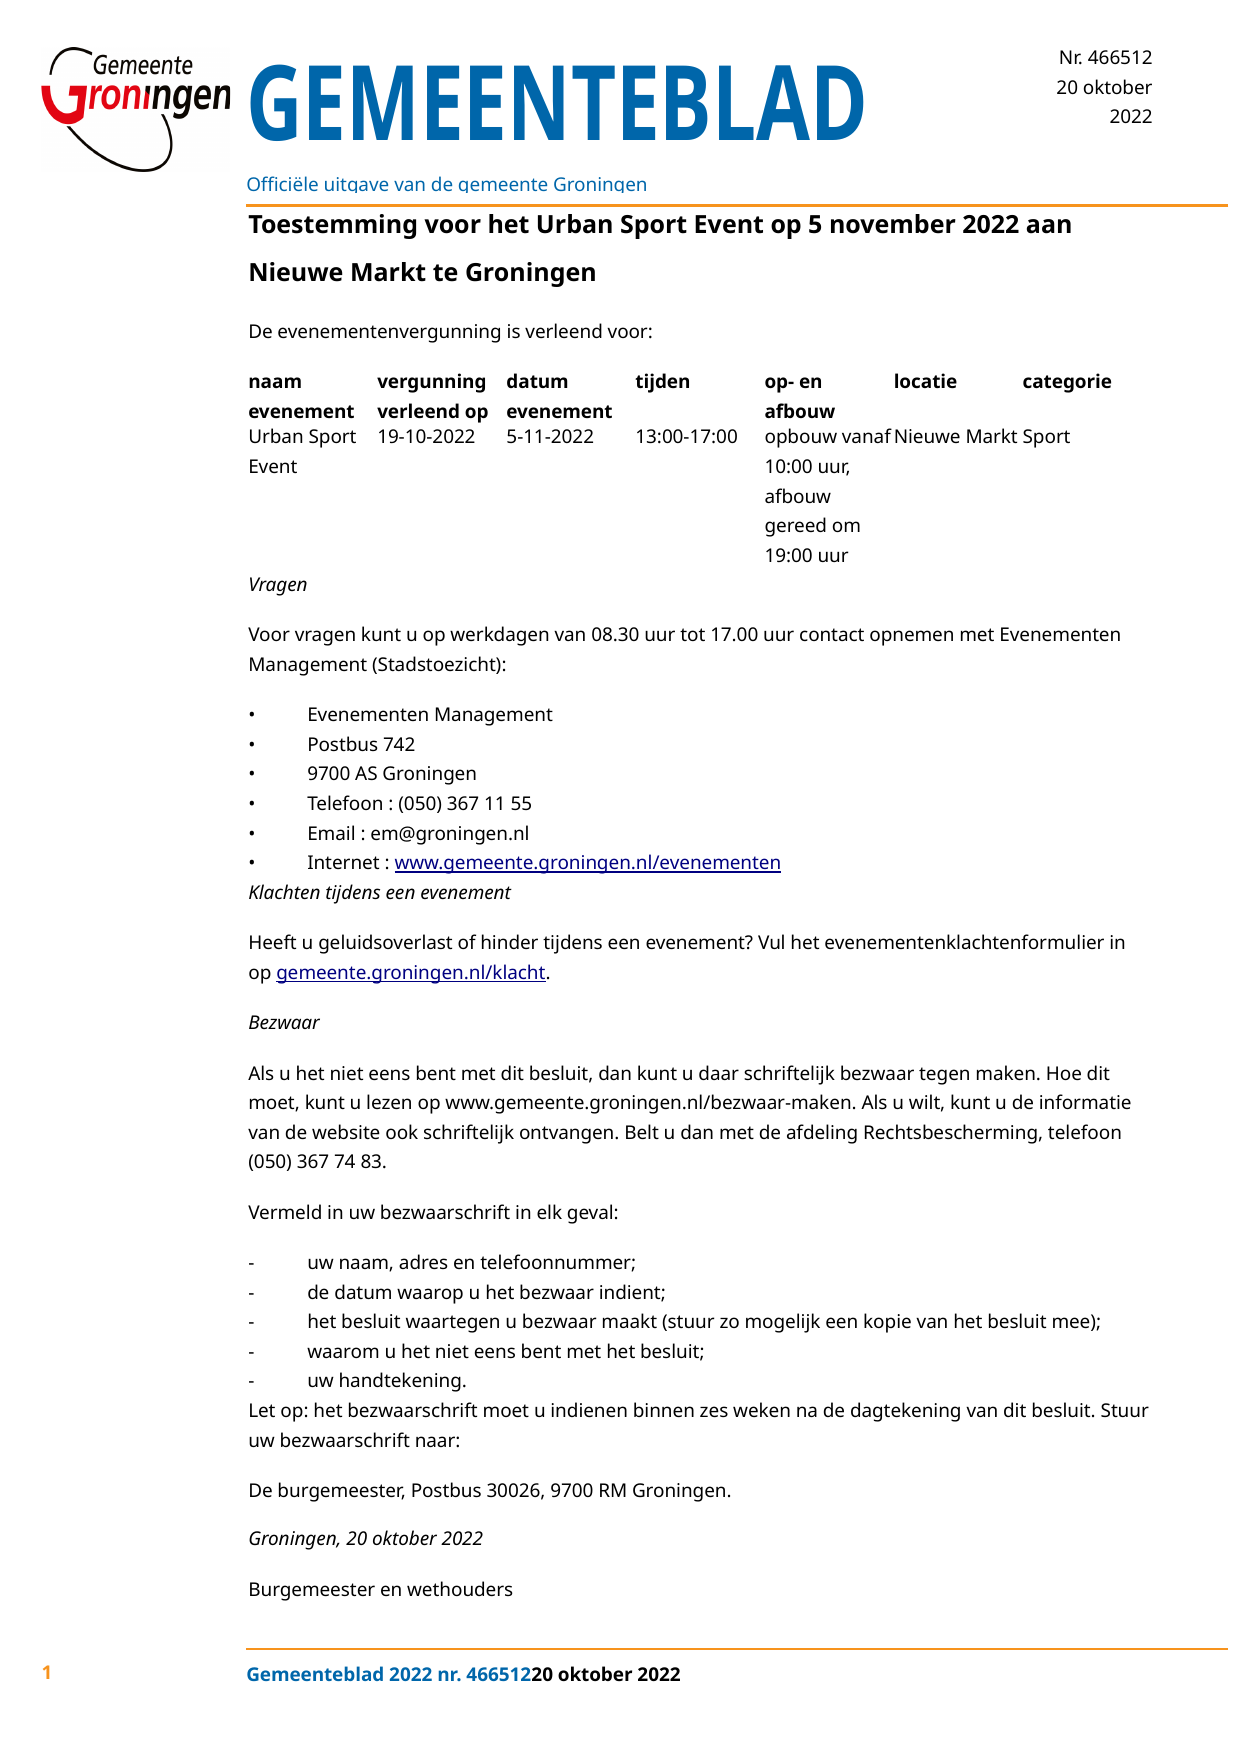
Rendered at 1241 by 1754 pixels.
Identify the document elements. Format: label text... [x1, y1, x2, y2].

table_cell 19-10-2022 [377, 424, 506, 568]
text Vermeld in uw bezwaarschrift in elk geval: [248, 1199, 1152, 1225]
list Postbus 742 [248, 731, 1152, 757]
table_cell Nieuwe Markt [894, 424, 1022, 568]
picture [41, 47, 231, 172]
list uw handtekening. [248, 1368, 1152, 1393]
table_cell 13:00-17:00 [635, 424, 764, 568]
text Voor vragen kunt u op werkdagen van 08.30 uur tot 17.00 uur contact opnemen met Evenementen Management (Stadstoezicht): [248, 621, 1152, 677]
list Telefoon : (050) 367 11 55 [248, 790, 1152, 816]
text Als u het niet eens bent met dit besluit, dan kunt u daar schriftelijk bezwaar tegen maken. Hoe dit moet, kunt u lezen op www.gemeente.groningen.nl/bezwaar-maken. Als u wilt, kunt u de informatie van de website ook schriftelijk ontvangen. Belt u dan met de afdeling Rechtsbescherming, telefoon (050) 367 74 83. [248, 1060, 1152, 1174]
list het besluit waartegen u bezwaar maakt (stuur zo mogelijk een kopie van het besluit mee); [248, 1308, 1152, 1334]
table_cell Sport [1023, 424, 1152, 568]
list Internet : www.gemeente.groningen.nl/evenementen [248, 849, 1152, 875]
text Klachten tijdens een evenement [248, 879, 1152, 905]
table_header categorie [1023, 369, 1152, 424]
list de datum waarop u het bezwaar indient; [248, 1279, 1152, 1305]
table_header vergunning verleend op [377, 369, 506, 424]
text Vragen [248, 571, 1152, 597]
table_header naam evenement [248, 369, 377, 424]
text De burgemeester, Postbus 30026, 9700 RM Groningen. [248, 1477, 1152, 1503]
text Heeft u geluidsoverlast of hinder tijdens een evenement? Vul het evenementenklachtenformulier in op gemeente.groningen.nl/klacht. [248, 929, 1152, 985]
table_header op- en afbouw [764, 369, 893, 424]
list Email : em@groningen.nl [248, 820, 1152, 846]
table_cell 5-11-2022 [506, 424, 635, 568]
text De evenementenvergunning is verleend voor: [248, 318, 1152, 344]
text Groningen, 20 oktober 2022 [248, 1525, 1152, 1551]
list waarom u het niet eens bent met het besluit; [248, 1338, 1152, 1364]
text Burgemeester en wethouders [248, 1577, 1152, 1602]
list uw naam, adres en telefoonnummer; [248, 1249, 1152, 1275]
list 9700 AS Groningen [248, 761, 1152, 786]
text Bezwaar [248, 1009, 1152, 1035]
table_header datum evenement [506, 369, 635, 424]
table_header locatie [894, 369, 1022, 424]
text Toestemming voor het Urban Sport Event op 5 november 2022 aan Nieuwe Markt te Groningen [248, 207, 1152, 288]
text Let op: het bezwaarschrift moet u indienen binnen zes weken na de dagtekening van dit besluit. Stuur uw bezwaarschrift naar: [248, 1397, 1152, 1453]
list Evenementen Management [248, 701, 1152, 727]
table_cell Urban Sport Event [248, 424, 377, 568]
table_header tijden [635, 369, 764, 424]
table_cell opbouw vanaf 10:00 uur, afbouw gereed om 19:00 uur [764, 424, 893, 568]
